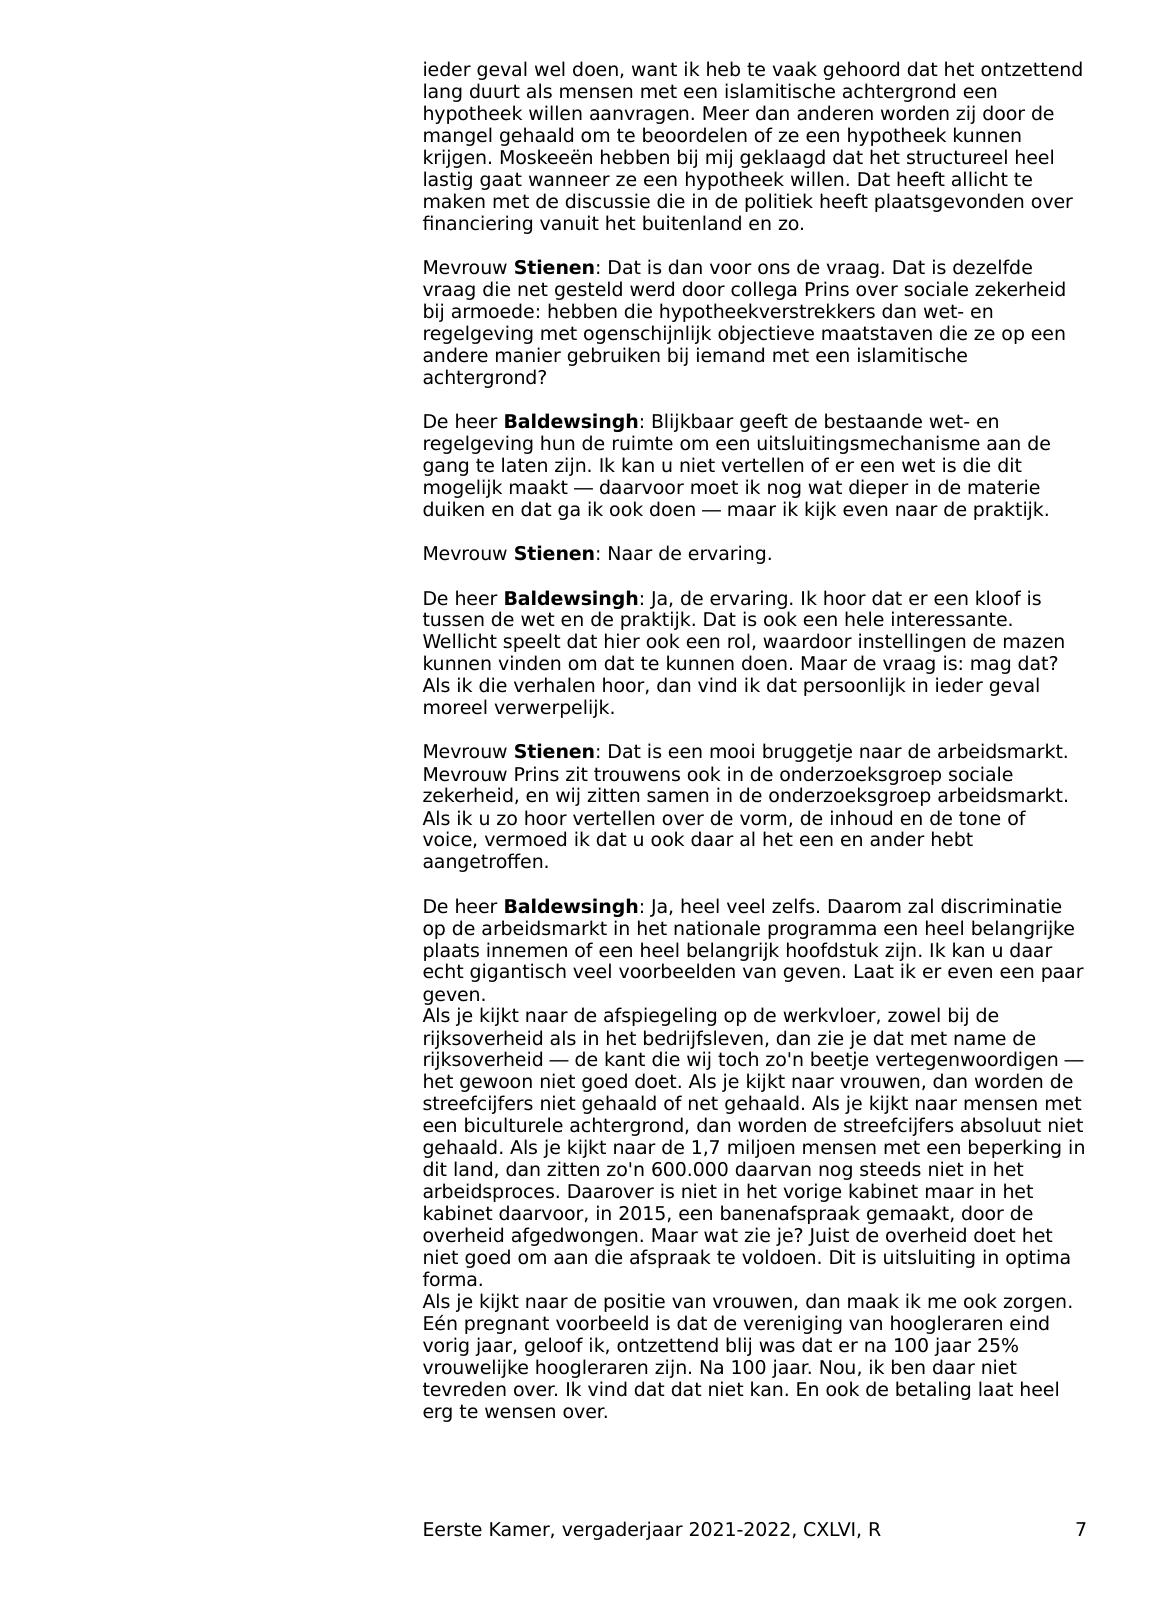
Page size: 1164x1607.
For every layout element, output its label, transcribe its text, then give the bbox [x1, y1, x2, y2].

text Als je kijkt naar de positie van vrouwen, dan maak ik me ook zorgen. Eén pregnant voorbeeld is dat de vereniging van hoogleraren eind vorig jaar, geloof ik, ontzettend blij was dat er na 100 jaar 25% vrouwelijke hoogleraren zijn. Na 100 jaar. Nou, ik ben daar niet tevreden over. Ik vind dat dat niet kan. En ook de betaling laat heel erg te wensen over. [422, 1291, 1087, 1423]
text Mevrouw Stienen: Dat is een mooi bruggetje naar de arbeidsmarkt. Mevrouw Prins zit trouwens ook in de onderzoeksgroep sociale zekerheid, en wij zitten samen in de onderzoeksgroep arbeidsmarkt. Als ik u zo hoor vertellen over de vorm, de inhoud en de tone of voice, vermoed ik dat u ook daar al het een en ander hebt aangetroffen. [422, 741, 1087, 873]
text ieder geval wel doen, want ik heb te vaak gehoord dat het ontzettend lang duurt als mensen met een islamitische achtergrond een hypotheek willen aanvragen. Meer dan anderen worden zij door de mangel gehaald om te beoordelen of ze een hypotheek kunnen krijgen. Moskeeën hebben bij mij geklaagd dat het structureel heel lastig gaat wanneer ze een hypotheek willen. Dat heeft allicht te maken met de discussie die in de politiek heeft plaatsgevonden over financiering vanuit het buitenland en zo. [422, 59, 1087, 235]
text De heer Baldewsingh: Ja, de ervaring. Ik hoor dat er een kloof is tussen de wet en de praktijk. Dat is ook een hele interessante. Wellicht speelt dat hier ook een rol, waardoor instellingen de mazen kunnen vinden om dat te kunnen doen. Maar de vraag is: mag dat? Als ik die verhalen hoor, dan vind ik dat persoonlijk in ieder geval moreel verwerpelijk. [422, 587, 1087, 719]
text De heer Baldewsingh: Blijkbaar geeft de bestaande wet- en regelgeving hun de ruimte om een uitsluitingsmechanisme aan de gang te laten zijn. Ik kan u niet vertellen of er een wet is die dit mogelijk maakt ― daarvoor moet ik nog wat dieper in de materie duiken en dat ga ik ook doen ― maar ik kijk even naar de praktijk. [422, 411, 1087, 521]
text Als je kijkt naar de afspiegeling op de werkvloer, zowel bij de rijksoverheid als in het bedrijfsleven, dan zie je dat met name de rijksoverheid ― de kant die wij toch zo'n beetje vertegenwoordigen ― het gewoon niet goed doet. Als je kijkt naar vrouwen, dan worden de streefcijfers niet gehaald of net gehaald. Als je kijkt naar mensen met een biculturele achtergrond, dan worden de streefcijfers absoluut niet gehaald. Als je kijkt naar de 1,7 miljoen mensen met een beperking in dit land, dan zitten zo'n 600.000 daarvan nog steeds niet in het arbeidsproces. Daarover is niet in het vorige kabinet maar in het kabinet daarvoor, in 2015, een banenafspraak gemaakt, door de overheid afgedwongen. Maar wat zie je? Juist de overheid doet het niet goed om aan die afspraak te voldoen. Dit is uitsluiting in optima forma. [422, 1005, 1087, 1291]
text Mevrouw Stienen: Naar de ervaring. [422, 543, 1087, 565]
text De heer Baldewsingh: Ja, heel veel zelfs. Daarom zal discriminatie op de arbeidsmarkt in het nationale programma een heel belangrijke plaats innemen of een heel belangrijk hoofdstuk zijn. Ik kan u daar echt gigantisch veel voorbeelden van geven. Laat ik er even een paar geven. [422, 896, 1087, 1005]
text Mevrouw Stienen: Dat is dan voor ons de vraag. Dat is dezelfde vraag die net gesteld werd door collega Prins over sociale zekerheid bij armoede: hebben die hypotheekverstrekkers dan wet- en regelgeving met ogenschijnlijk objectieve maatstaven die ze op een andere manier gebruiken bij iemand met een islamitische achtergrond? [422, 257, 1087, 389]
